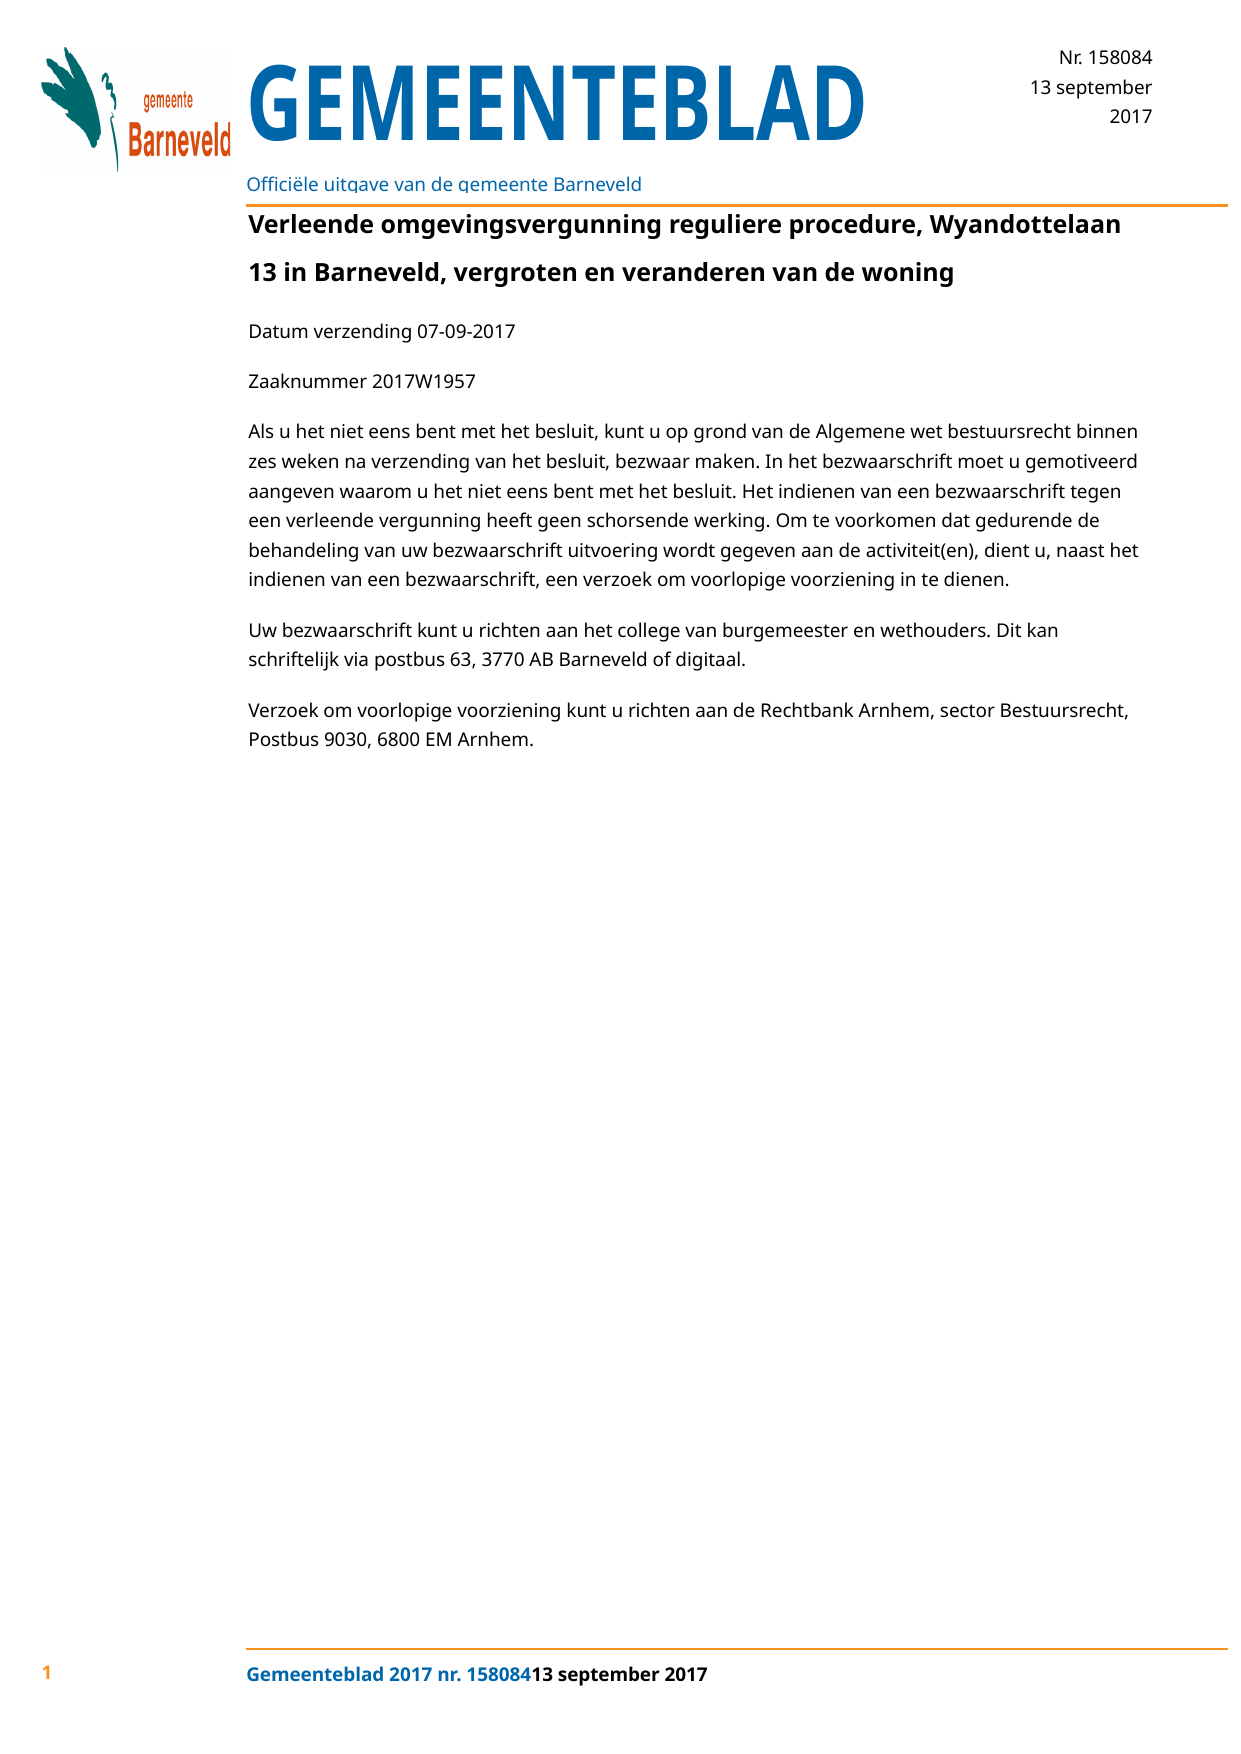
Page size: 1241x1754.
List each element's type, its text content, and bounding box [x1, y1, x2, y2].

picture [41, 47, 231, 172]
text Verzoek om voorlopige voorziening kunt u richten aan de Rechtbank Arnhem, sector Bestuursrecht, Postbus 9030, 6800 EM Arnhem. [248, 697, 1152, 752]
text Datum verzending 07-09-2017 [248, 318, 1152, 344]
text Als u het niet eens bent met het besluit, kunt u op grond van de Algemene wet bestuursrecht binnen zes weken na verzending van het besluit, bezwaar maken. In het bezwaarschrift moet u gemotiveerd aangeven waarom u het niet eens bent met het besluit. Het indienen van een bezwaarschrift tegen een verleende vergunning heeft geen schorsende werking. Om te voorkomen dat gedurende de behandeling van uw bezwaarschrift uitvoering wordt gegeven aan de activiteit(en), dient u, naast het indienen van een bezwaarschrift, een verzoek om voorlopige voorziening in te dienen. [248, 419, 1152, 592]
text Uw bezwaarschrift kunt u richten aan het college van burgemeester en wethouders. Dit kan schriftelijk via postbus 63, 3770 AB Barneveld of digitaal. [248, 617, 1152, 672]
text Zaaknummer 2017W1957 [248, 368, 1152, 394]
text Verleende omgevingsvergunning reguliere procedure, Wyandottelaan 13 in Barneveld, vergroten en veranderen van de woning [248, 207, 1152, 288]
